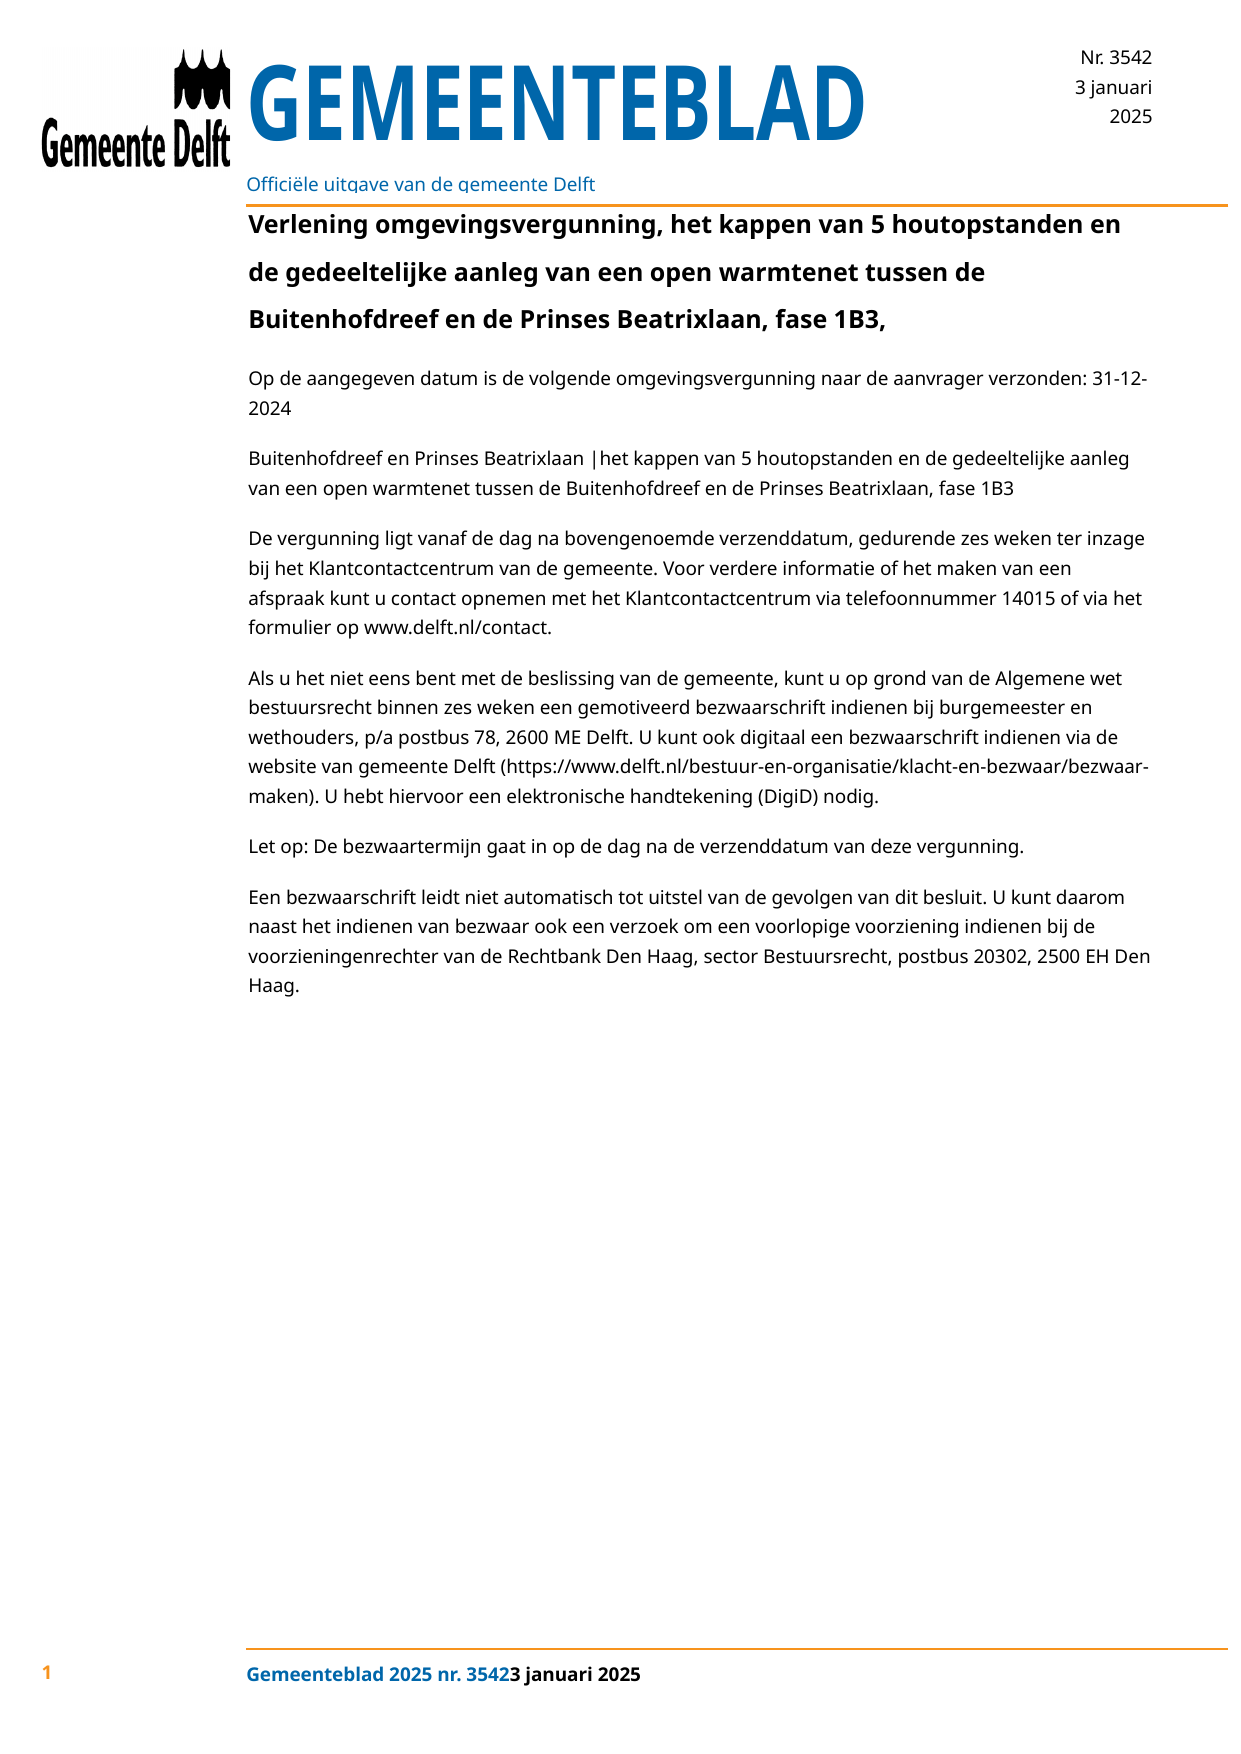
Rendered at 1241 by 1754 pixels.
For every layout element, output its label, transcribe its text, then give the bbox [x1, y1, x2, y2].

text Een bezwaarschrift leidt niet automatisch tot uitstel van de gevolgen van dit besluit. U kunt daarom naast het indienen van bezwaar ook een verzoek om een voorlopige voorziening indienen bij de voorzieningenrechter van de Rechtbank Den Haag, sector Bestuursrecht, postbus 20302, 2500 EH Den Haag. [248, 884, 1152, 998]
text Op de aangegeven datum is de volgende omgevingsvergunning naar de aanvrager verzonden: 31-12-2024 [248, 366, 1152, 421]
text Buitenhofdreef en Prinses Beatrixlaan |het kappen van 5 houtopstanden en de gedeeltelijke aanleg van een open warmtenet tussen de Buitenhofdreef en de Prinses Beatrixlaan, fase 1B3 [248, 446, 1152, 501]
text De vergunning ligt vanaf de dag na bovengenoemde verzenddatum, gedurende zes weken ter inzage bij het Klantcontactcentrum van de gemeente. Voor verdere informatie of het maken van een afspraak kunt u contact opnemen met het Klantcontactcentrum via telefoonnummer 14015 of via het formulier op www.delft.nl/contact. [248, 526, 1152, 640]
text Als u het niet eens bent met de beslissing van de gemeente, kunt u op grond van de Algemene wet bestuursrecht binnen zes weken een gemotiveerd bezwaarschrift indienen bij burgemeester en wethouders, p/a postbus 78, 2600 ME Delft. U kunt ook digitaal een bezwaarschrift indienen via de website van gemeente Delft (https://www.delft.nl/bestuur-en-organisatie/klacht-en-bezwaar/bezwaar-maken). U hebt hiervoor een elektronische handtekening (DigiD) nodig. [248, 665, 1152, 809]
text Let op: De bezwaartermijn gaat in op de dag na de verzenddatum van deze vergunning. [248, 833, 1152, 859]
picture [41, 47, 231, 172]
text Verlening omgevingsvergunning, het kappen van 5 houtopstanden en de gedeeltelijke aanleg van een open warmtenet tussen de Buitenhofdreef en de Prinses Beatrixlaan, fase 1B3, [248, 207, 1152, 336]
